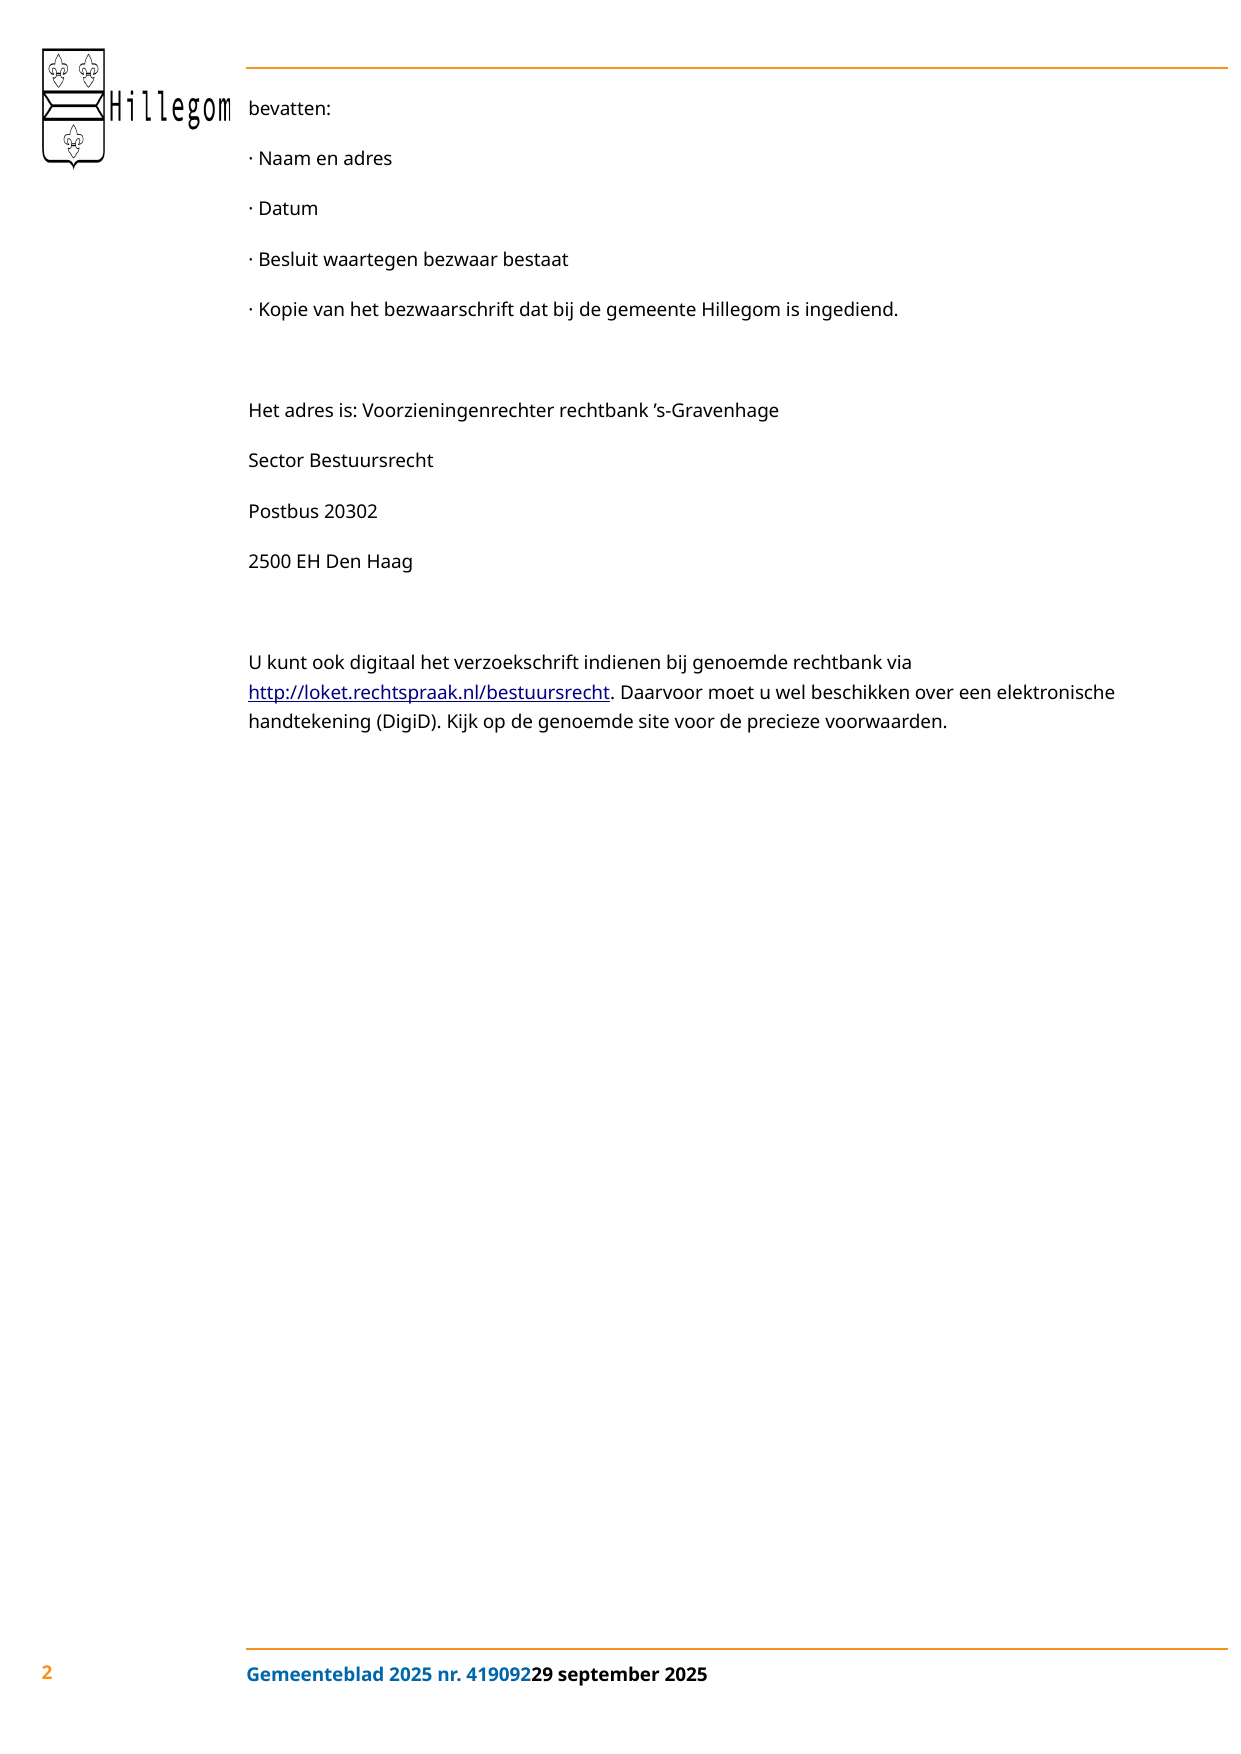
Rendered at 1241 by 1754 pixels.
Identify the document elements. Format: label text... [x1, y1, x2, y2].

text Postbus 20302 [248, 498, 1152, 524]
text Sector Bestuursrecht [248, 448, 1152, 473]
text · Besluit waartegen bezwaar bestaat [248, 246, 1152, 272]
text 2500 EH Den Haag [248, 548, 1152, 574]
text Het adres is: Voorzieningenrechter rechtbank ’s-Gravenhage [248, 397, 1152, 423]
text · Naam en adres [248, 145, 1152, 171]
text · Kopie van het bezwaarschrift dat bij de gemeente Hillegom is ingediend. [248, 296, 1152, 322]
text · Datum [248, 196, 1152, 221]
text bevatten: [248, 95, 1152, 121]
picture [41, 47, 231, 172]
text U kunt ook digitaal het verzoekschrift indienen bij genoemde rechtbank via http://loket.rechtspraak.nl/bestuursrecht. Daarvoor moet u wel beschikken over een elektronische handtekening (DigiD). Kijk op de genoemde site voor de precieze voorwaarden. [248, 649, 1152, 734]
